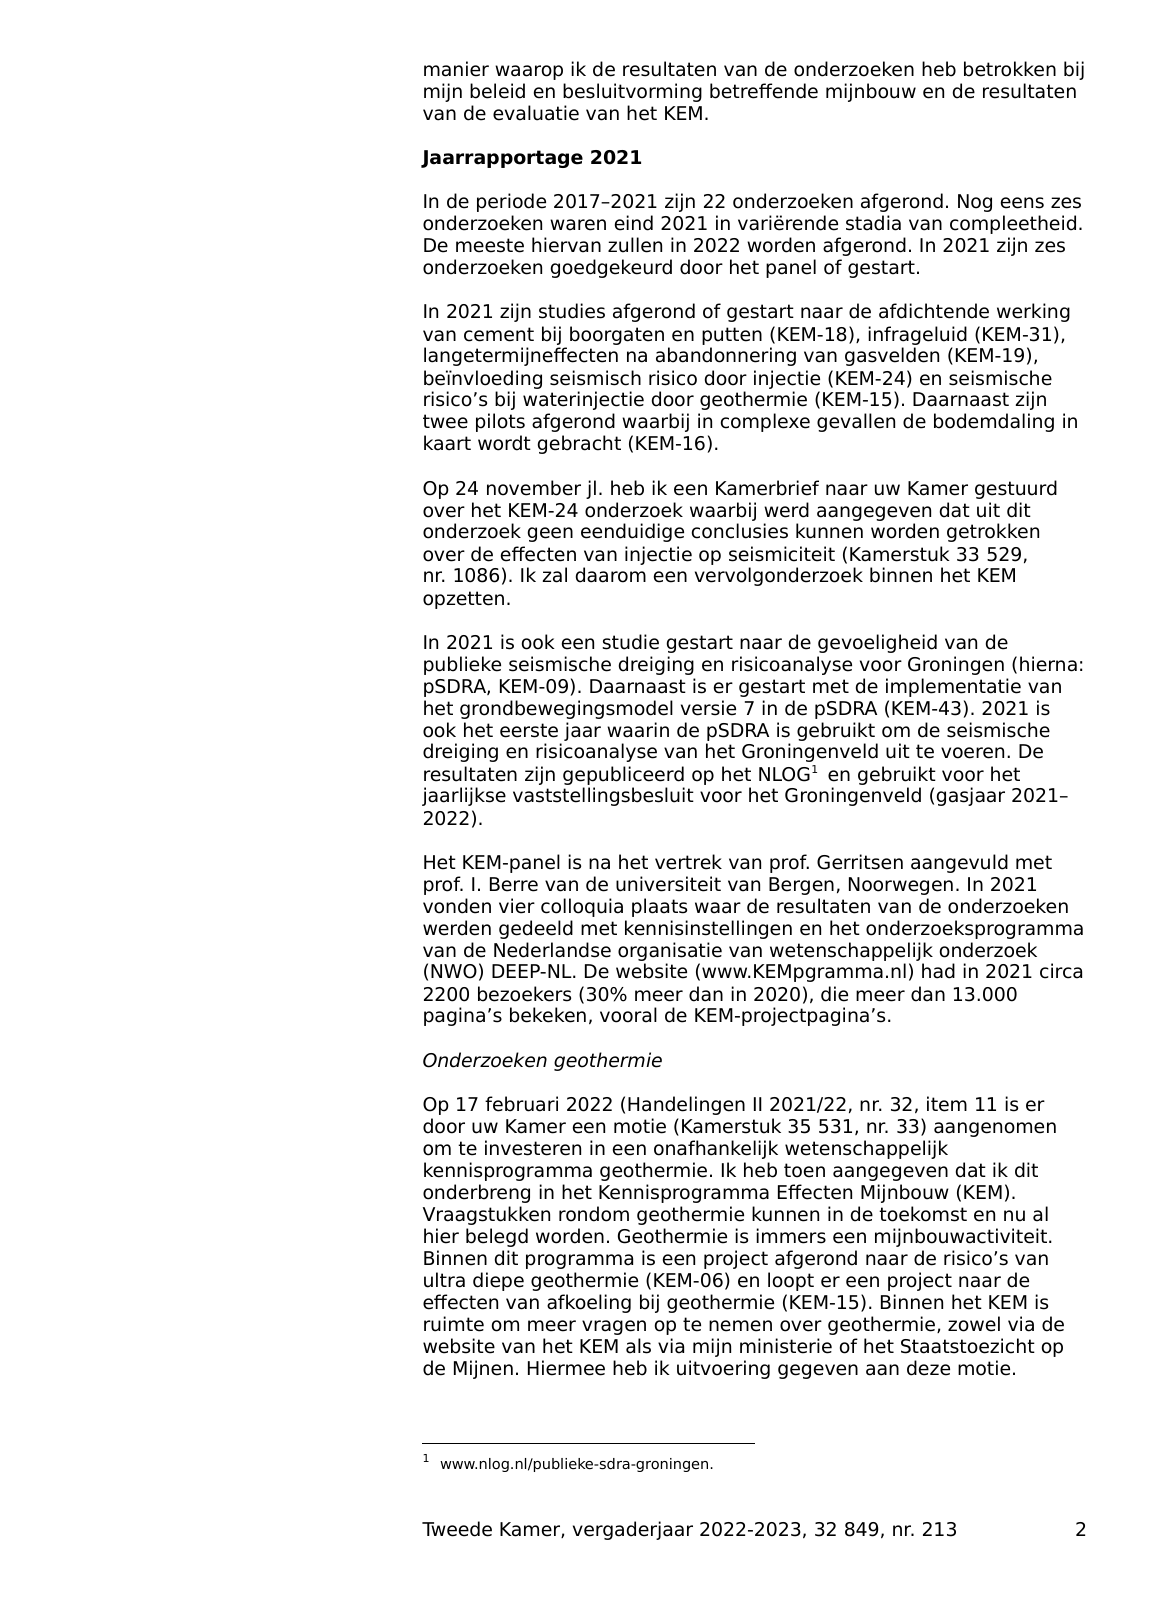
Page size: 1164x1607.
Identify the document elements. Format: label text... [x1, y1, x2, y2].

text www.nlog.nl/publieke-sdra-groningen. [422, 1452, 1087, 1474]
subtitle Jaarrapportage 2021 [422, 147, 1087, 169]
text manier waarop ik de resultaten van de onderzoeken heb betrokken bij mijn beleid en besluitvorming betreffende mijnbouw en de resultaten van de evaluatie van het KEM. [422, 59, 1087, 125]
subtitle Onderzoeken geothermie [422, 1049, 1087, 1072]
text Het KEM-panel is na het vertrek van prof. Gerritsen aangevuld met prof. I. Berre van de universiteit van Bergen, Noorwegen. In 2021 vonden vier colloquia plaats waar de resultaten van de onderzoeken werden gedeeld met kennisinstellingen en het onderzoeksprogramma van de Nederlandse organisatie van wetenschappelijk onderzoek (NWO) DEEP-NL. De website (www.KEMpgramma.nl) had in 2021 circa 2200 bezoekers (30% meer dan in 2020), die meer dan 13.000 pagina’s bekeken, vooral de KEM-projectpagina’s. [422, 852, 1087, 1027]
text Op 24 november jl. heb ik een Kamerbrief naar uw Kamer gestuurd over het KEM-24 onderzoek waarbij werd aangegeven dat uit dit onderzoek geen eenduidige conclusies kunnen worden getrokken over de effecten van injectie op seismiciteit (Kamerstuk 33 529, nr. 1086). Ik zal daarom een vervolgonderzoek binnen het KEM opzetten. [422, 477, 1087, 609]
text Op 17 februari 2022 (Handelingen II 2021/22, nr. 32, item 11 is er door uw Kamer een motie (Kamerstuk 35 531, nr. 33) aangenomen om te investeren in een onafhankelijk wetenschappelijk kennisprogramma geothermie. Ik heb toen aangegeven dat ik dit onderbreng in het Kennisprogramma Effecten Mijnbouw (KEM). Vraagstukken rondom geothermie kunnen in de toekomst en nu al hier belegd worden. Geothermie is immers een mijnbouwactiviteit. Binnen dit programma is een project afgerond naar de risico’s van ultra diepe geothermie (KEM-06) en loopt er een project naar de effecten van afkoeling bij geothermie (KEM-15). Binnen het KEM is ruimte om meer vragen op te nemen over geothermie, zowel via de website van het KEM als via mijn ministerie of het Staatstoezicht op de Mijnen. Hiermee heb ik uitvoering gegeven aan deze motie. [422, 1094, 1087, 1379]
text In 2021 is ook een studie gestart naar de gevoeligheid van de publieke seismische dreiging en risicoanalyse voor Groningen (hierna: pSDRA, KEM-09). Daarnaast is er gestart met de implementatie van het grondbewegingsmodel versie 7 in de pSDRA (KEM-43). 2021 is ook het eerste jaar waarin de pSDRA is gebruikt om de seismische dreiging en risicoanalyse van het Groningenveld uit te voeren. De resultaten zijn gepubliceerd op het NLOG en gebruikt voor het jaarlijkse vaststellingsbesluit voor het Groningenveld (gasjaar 2021–2022). [422, 632, 1087, 829]
text In 2021 zijn studies afgerond of gestart naar de afdichtende werking van cement bij boorgaten en putten (KEM-18), infrageluid (KEM-31), langetermijneffecten na abandonnering van gasvelden (KEM-19), beïnvloeding seismisch risico door injectie (KEM-24) en seismische risico’s bij waterinjectie door geothermie (KEM-15). Daarnaast zijn twee pilots afgerond waarbij in complexe gevallen de bodemdaling in kaart wordt gebracht (KEM-16). [422, 301, 1087, 455]
text In de periode 2017–2021 zijn 22 onderzoeken afgerond. Nog eens zes onderzoeken waren eind 2021 in variërende stadia van compleetheid. De meeste hiervan zullen in 2022 worden afgerond. In 2021 zijn zes onderzoeken goedgekeurd door het panel of gestart. [422, 191, 1087, 279]
